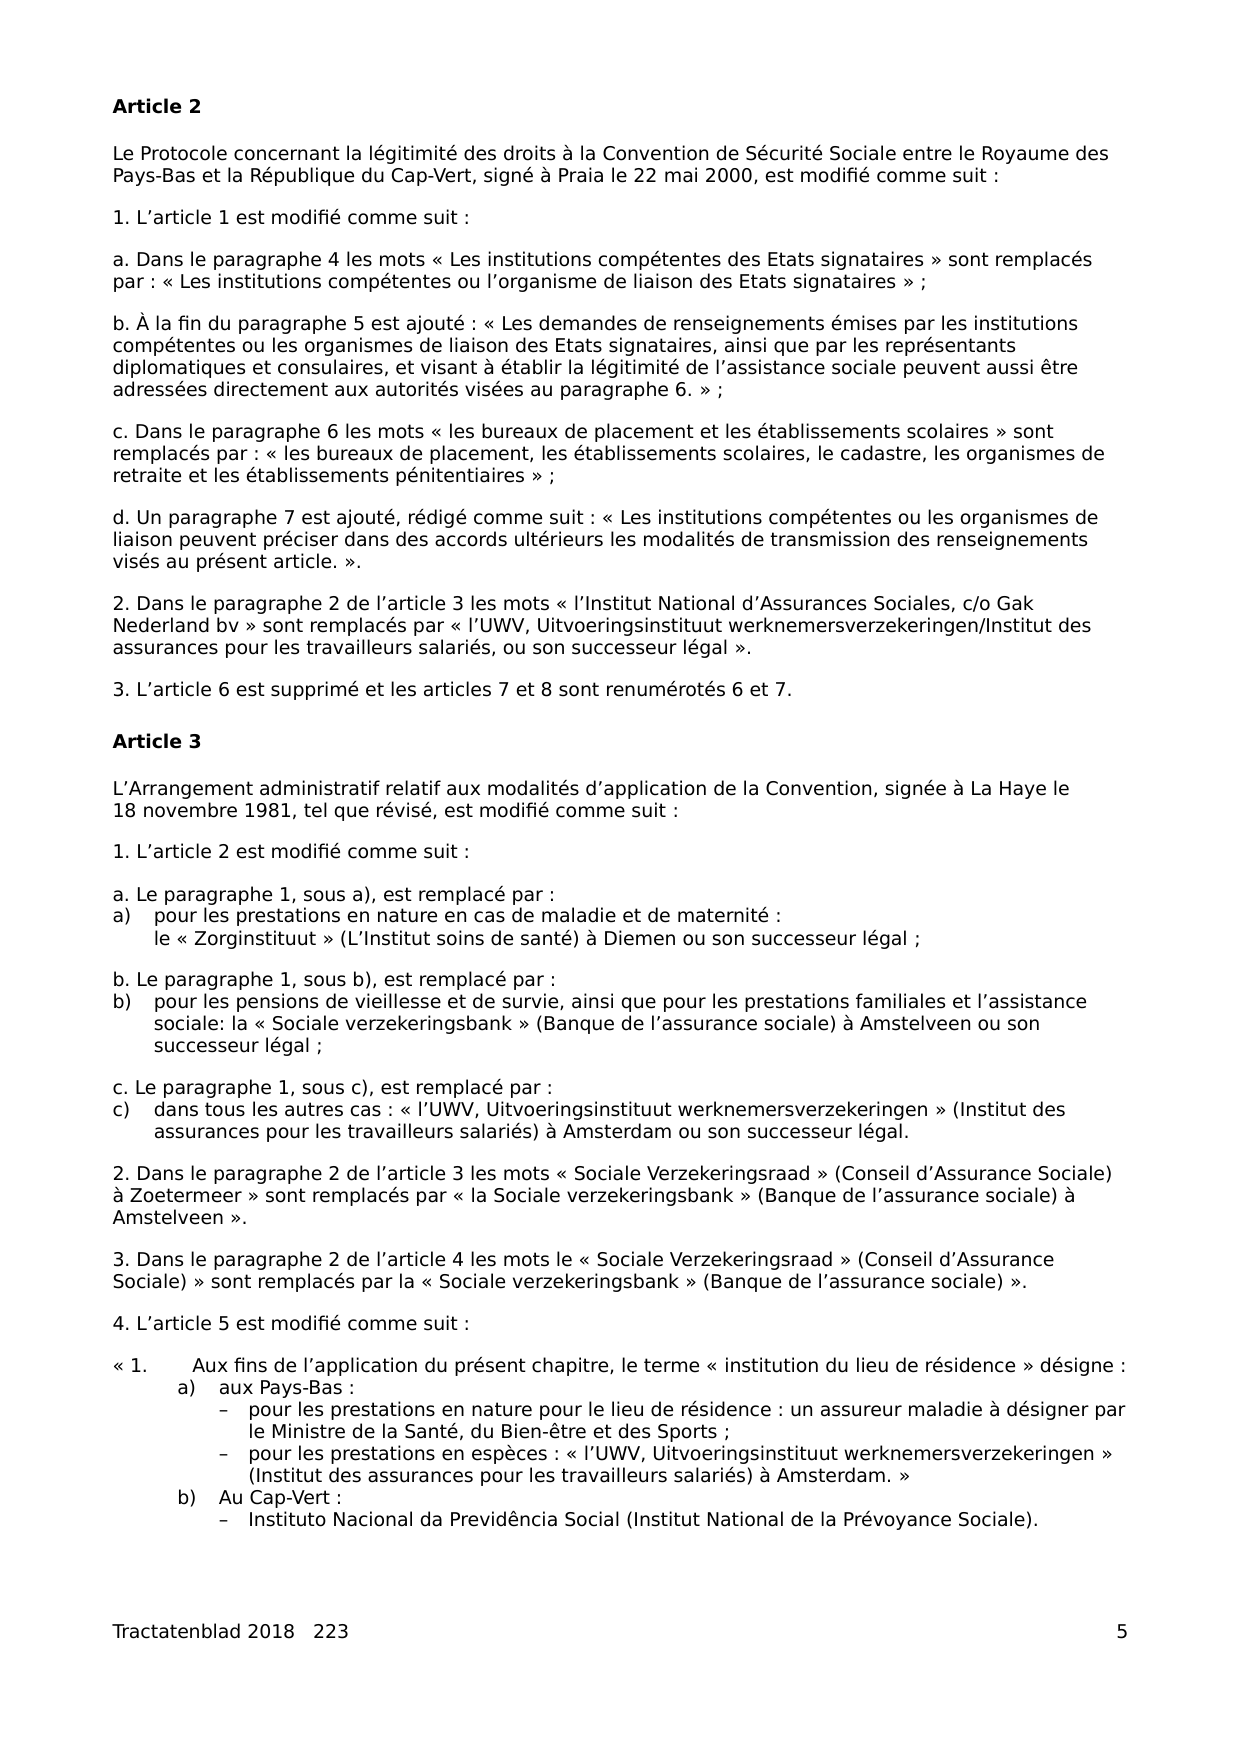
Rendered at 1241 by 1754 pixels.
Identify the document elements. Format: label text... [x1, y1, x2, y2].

text 4. L’article 5 est modifié comme suit : [112, 1313, 1128, 1335]
text 3. Dans le paragraphe 2 de l’article 4 les mots le « Sociale Verzekeringsraad » (Conseil d’Assurance Sociale) » sont remplacés par la « Sociale verzekeringsbank » (Banque de l’assurance sociale) ». [112, 1249, 1128, 1293]
text L’Arrangement administratif relatif aux modalités d’application de la Convention, signée à La Haye le 18 novembre 1981, tel que révisé, est modifié comme suit : [112, 777, 1128, 821]
text b) pour les pensions de vieillesse et de survie, ainsi que pour les prestations familiales et l’assistance sociale: la « Sociale verzekeringsbank » (Banque de l’assurance sociale) à Amstelveen ou son successeur légal ; [112, 991, 1128, 1057]
text 1. L’article 1 est modifié comme suit : [112, 207, 1128, 229]
text b. À la fin du paragraphe 5 est ajouté : « Les demandes de renseignements émises par les institutions compétentes ou les organismes de liaison des Etats signataires, ainsi que par les représentants diplomatiques et consulaires, et visant à établir la légitimité de l’assistance sociale peuvent aussi être adressées directement aux autorités visées au paragraphe 6. » ; [112, 313, 1128, 401]
text c. Le paragraphe 1, sous c), est remplacé par : [112, 1077, 1128, 1099]
text a. Dans le paragraphe 4 les mots « Les institutions compétentes des Etats signataires » sont remplacés par : « Les institutions compétentes ou l’organisme de liaison des Etats signataires » ; [112, 249, 1128, 293]
text le « Zorginstituut » (L’Institut soins de santé) à Diemen ou son successeur légal ; [153, 927, 1128, 949]
text c) dans tous les autres cas : « l’UWV, Uitvoeringsinstituut werknemersverzekeringen » (Institut des assurances pour les travailleurs salariés) à Amsterdam ou son successeur légal. [112, 1099, 1128, 1143]
text 1. L’article 2 est modifié comme suit : [112, 841, 1128, 863]
text c. Dans le paragraphe 6 les mots « les bureaux de placement et les établissements scolaires » sont remplacés par : « les bureaux de placement, les établissements scolaires, le cadastre, les organismes de retraite et les établissements pénitentiaires » ; [112, 421, 1128, 487]
text d. Un paragraphe 7 est ajouté, rédigé comme suit : « Les institutions compétentes ou les organismes de liaison peuvent préciser dans des accords ultérieurs les modalités de transmission des renseignements visés au présent article. ». [112, 507, 1128, 573]
text a) pour les prestations en nature en cas de maladie et de maternité : [112, 905, 1128, 927]
text 3. L’article 6 est supprimé et les articles 7 et 8 sont renumérotés 6 et 7. [112, 678, 1128, 701]
text a) aux Pays-Bas : [177, 1377, 1128, 1399]
text b. Le paragraphe 1, sous b), est remplacé par : [112, 969, 1128, 991]
subtitle Article 3 [112, 731, 1128, 752]
text 2. Dans le paragraphe 2 de l’article 3 les mots « Sociale Verzekeringsraad » (Conseil d’Assurance Sociale) à Zoetermeer » sont remplacés par « la Sociale verzekeringsbank » (Banque de l’assurance sociale) à Amstelveen ». [112, 1163, 1128, 1229]
text b) Au Cap-Vert : [177, 1487, 1128, 1509]
text 2. Dans le paragraphe 2 de l’article 3 les mots « l’Institut National d’Assurances Sociales, c/o Gak Nederland bv » sont remplacés par « l’UWV, Uitvoeringsinstituut werknemersverzekeringen/Institut des assurances pour les travailleurs salariés, ou son successeur légal ». [112, 593, 1128, 658]
text – pour les prestations en nature pour le lieu de résidence : un assureur maladie à désigner par le Ministre de la Santé, du Bien-être et des Sports ; [218, 1399, 1128, 1443]
text a. Le paragraphe 1, sous a), est remplacé par : [112, 883, 1128, 905]
text Le Protocole concernant la légitimité des droits à la Convention de Sécurité Sociale entre le Royaume des Pays-Bas et la République du Cap-Vert, signé à Praia le 22 mai 2000, est modifié comme suit : [112, 143, 1128, 187]
text – pour les prestations en espèces : « l’UWV, Uitvoeringsinstituut werknemersverzekeringen » (Institut des assurances pour les travailleurs salariés) à Amsterdam. » [218, 1443, 1128, 1487]
subtitle Article 2 [112, 96, 1128, 118]
text « 1. Aux fins de l’application du présent chapitre, le terme « institution du lieu de résidence » désigne : [112, 1355, 1128, 1377]
text – Instituto Nacional da Previdência Social (Institut National de la Prévoyance Sociale). [218, 1509, 1128, 1531]
